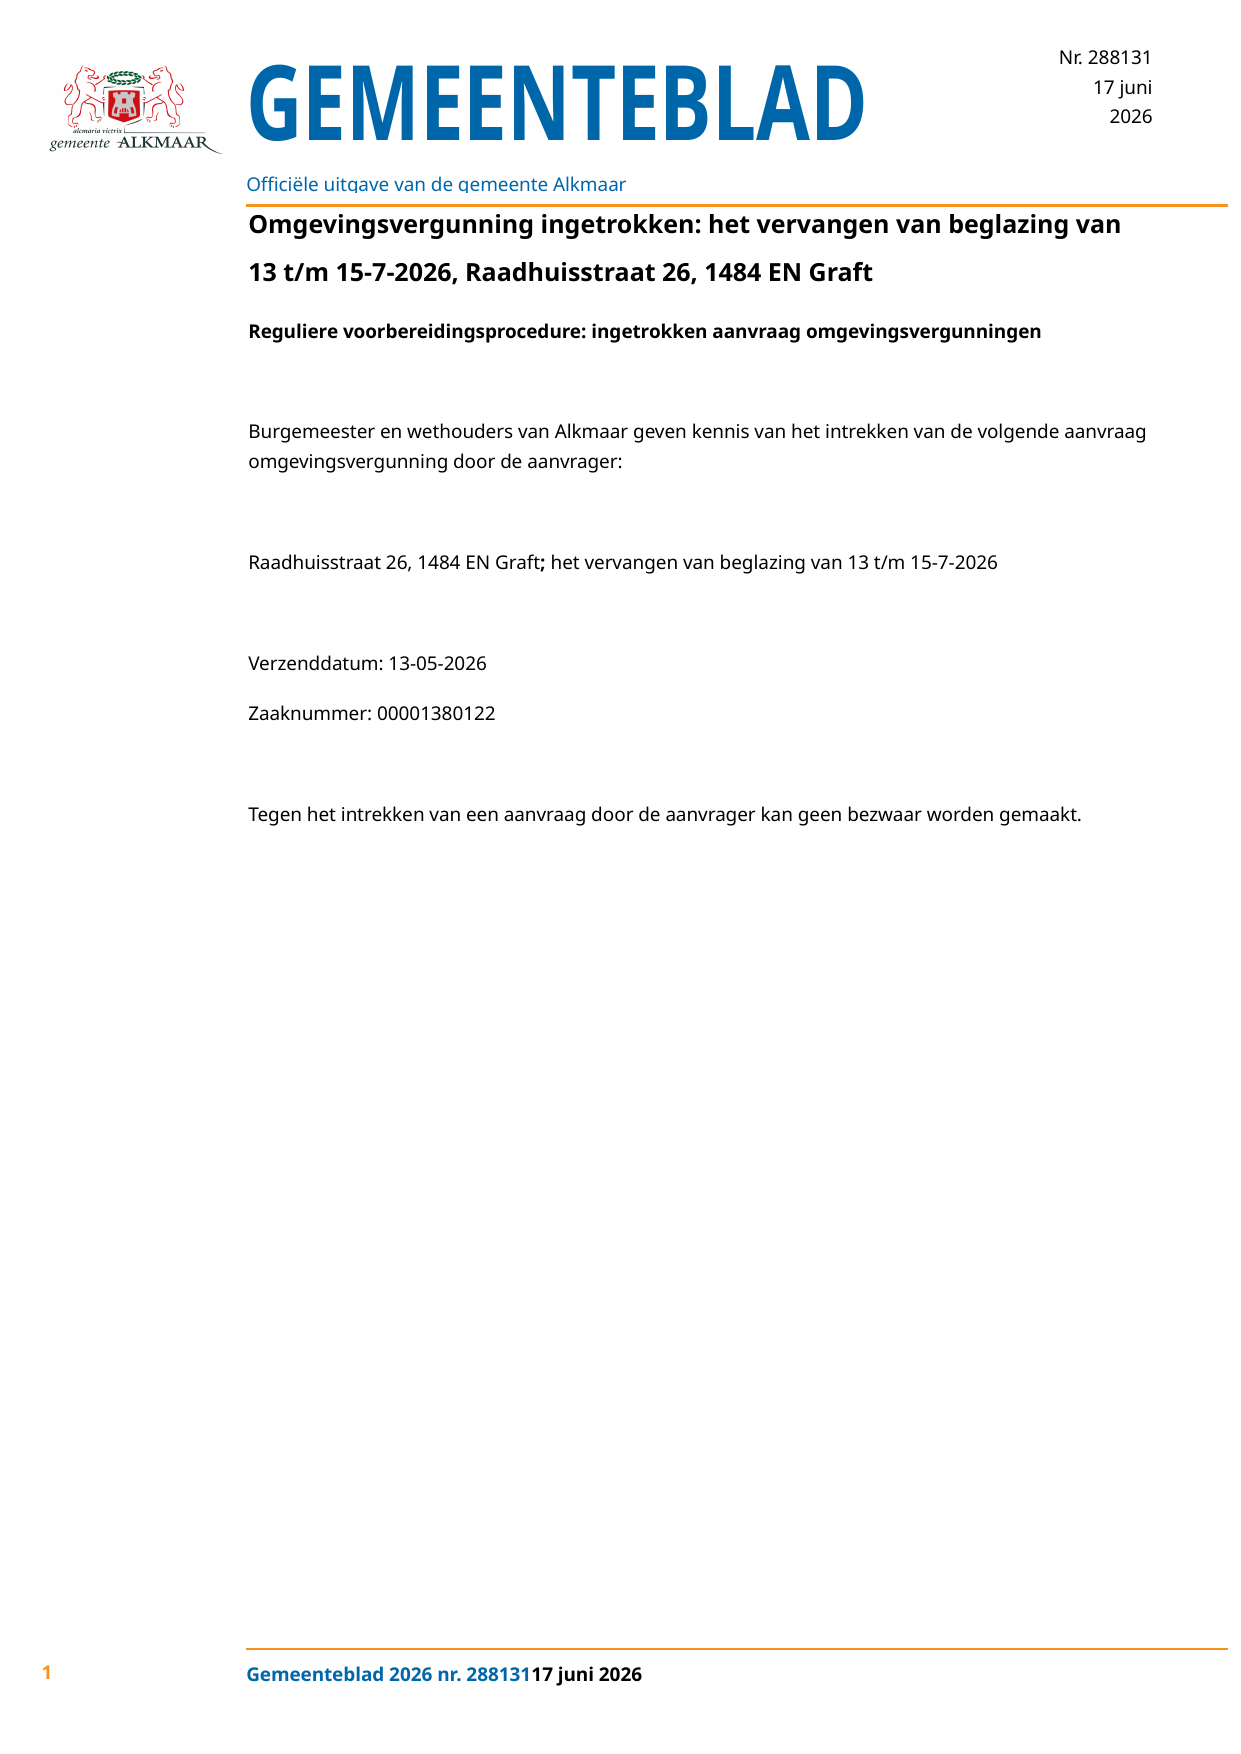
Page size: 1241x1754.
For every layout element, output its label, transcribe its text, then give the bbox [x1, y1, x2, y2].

text Burgemeester en wethouders van Alkmaar geven kennis van het intrekken van de volgende aanvraag omgevingsvergunning door de aanvrager: [248, 419, 1152, 474]
text Raadhuisstraat 26, 1484 EN Graft; het vervangen van beglazing van 13 t/m 15-7-2026 [248, 549, 1152, 575]
text Omgevingsvergunning ingetrokken: het vervangen van beglazing van 13 t/m 15-7-2026, Raadhuisstraat 26, 1484 EN Graft [248, 207, 1152, 288]
text Verzenddatum: 13-05-2026 [248, 650, 1152, 676]
text Zaaknummer: 00001380122 [248, 700, 1152, 726]
text Tegen het intrekken van een aanvraag door de aanvrager kan geen bezwaar worden gemaakt. [248, 801, 1152, 827]
picture [41, 47, 231, 172]
text Reguliere voorbereidingsprocedure: ingetrokken aanvraag omgevingsvergunningen [248, 318, 1152, 344]
